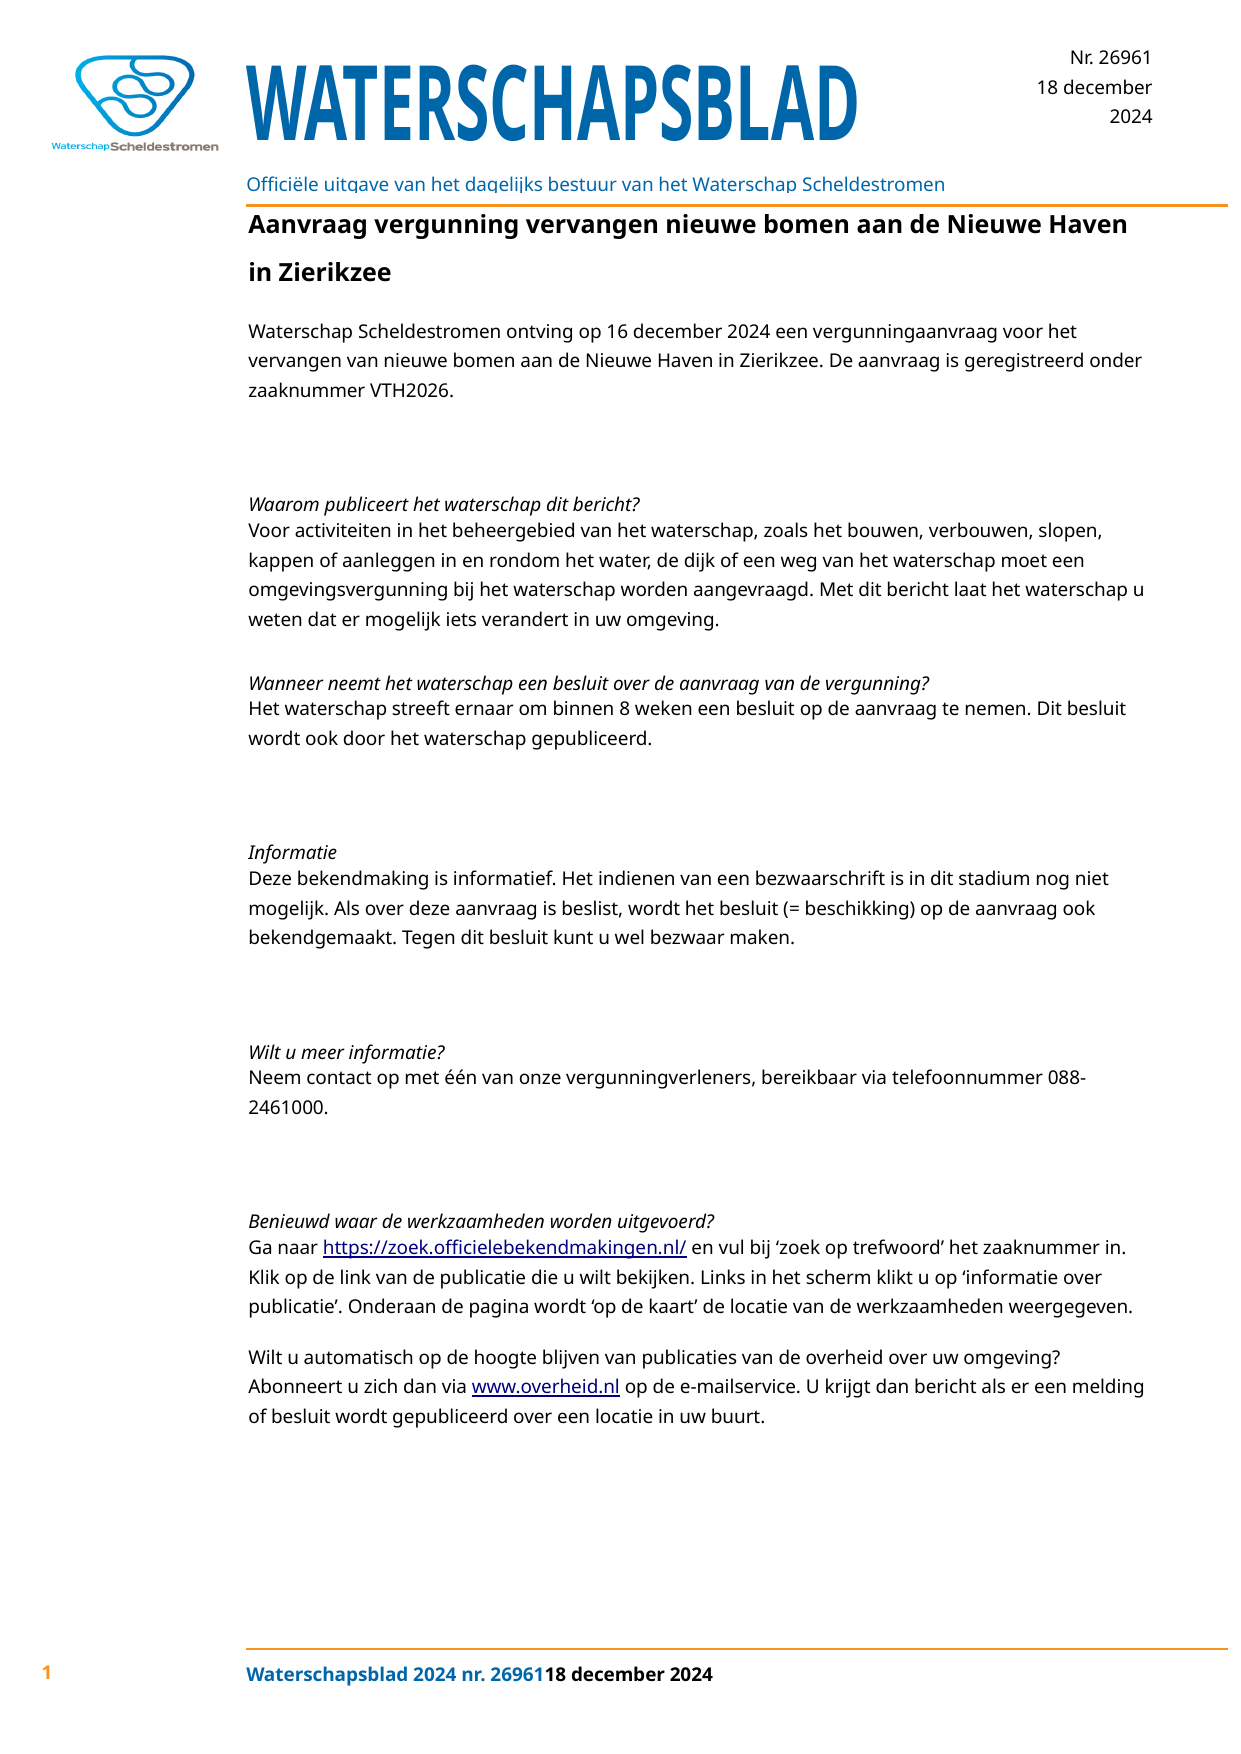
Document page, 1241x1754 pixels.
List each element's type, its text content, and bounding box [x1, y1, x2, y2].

text Waterschap Scheldestromen ontving op 16 december 2024 een vergunningaanvraag voor het vervangen van nieuwe bomen aan de Nieuwe Haven in Zierikzee. De aanvraag is geregistreerd onder zaaknummer VTH2026. [248, 318, 1152, 403]
picture [41, 47, 231, 172]
text Wilt u meer informatie? [248, 1039, 1152, 1064]
text Wilt u automatisch op de hoogte blijven van publicaties van de overheid over uw omgeving? Abonneert u zich dan via www.overheid.nl op de e-mailservice. U krijgt dan bericht als er een melding of besluit wordt gepubliceerd over een locatie in uw buurt. [248, 1344, 1152, 1429]
text Het waterschap streeft ernaar om binnen 8 weken een besluit op de aanvraag te nemen. Dit besluit wordt ook door het waterschap gepubliceerd. [248, 696, 1152, 751]
text Deze bekendmaking is informatief. Het indienen van een bezwaarschrift is in dit stadium nog niet mogelijk. Als over deze aanvraag is beslist, wordt het besluit (= beschikking) op de aanvraag ook bekendgemaakt. Tegen dit besluit kunt u wel bezwaar maken. [248, 865, 1152, 950]
text Wanneer neemt het waterschap een besluit over de aanvraag van de vergunning? [248, 670, 1152, 696]
text Benieuwd waar de werkzaamheden worden uitgevoerd? [248, 1208, 1152, 1234]
text Voor activiteiten in het beheergebied van het waterschap, zoals het bouwen, verbouwen, slopen, kappen of aanleggen in en rondom het water, de dijk of een weg van het waterschap moet een omgevingsvergunning bij het waterschap worden aangevraagd. Met dit bericht laat het waterschap u weten dat er mogelijk iets verandert in uw omgeving. [248, 517, 1152, 632]
text Neem contact op met één van onze vergunningverleners, bereikbaar via telefoonnummer 088-2461000. [248, 1064, 1152, 1120]
text Ga naar https://zoek.officielebekendmakingen.nl/ en vul bij ‘zoek op trefwoord’ het zaaknummer in. Klik op de link van de publicatie die u wilt bekijken. Links in het scherm klikt u op ‘informatie over publicatie’. Onderaan de pagina wordt ‘op de kaart’ de locatie van de werkzaamheden weergegeven. [248, 1234, 1152, 1319]
text Aanvraag vergunning vervangen nieuwe bomen aan de Nieuwe Haven in Zierikzee [248, 207, 1152, 288]
text Waarom publiceert het waterschap dit bericht? [248, 491, 1152, 517]
text Informatie [248, 839, 1152, 865]
